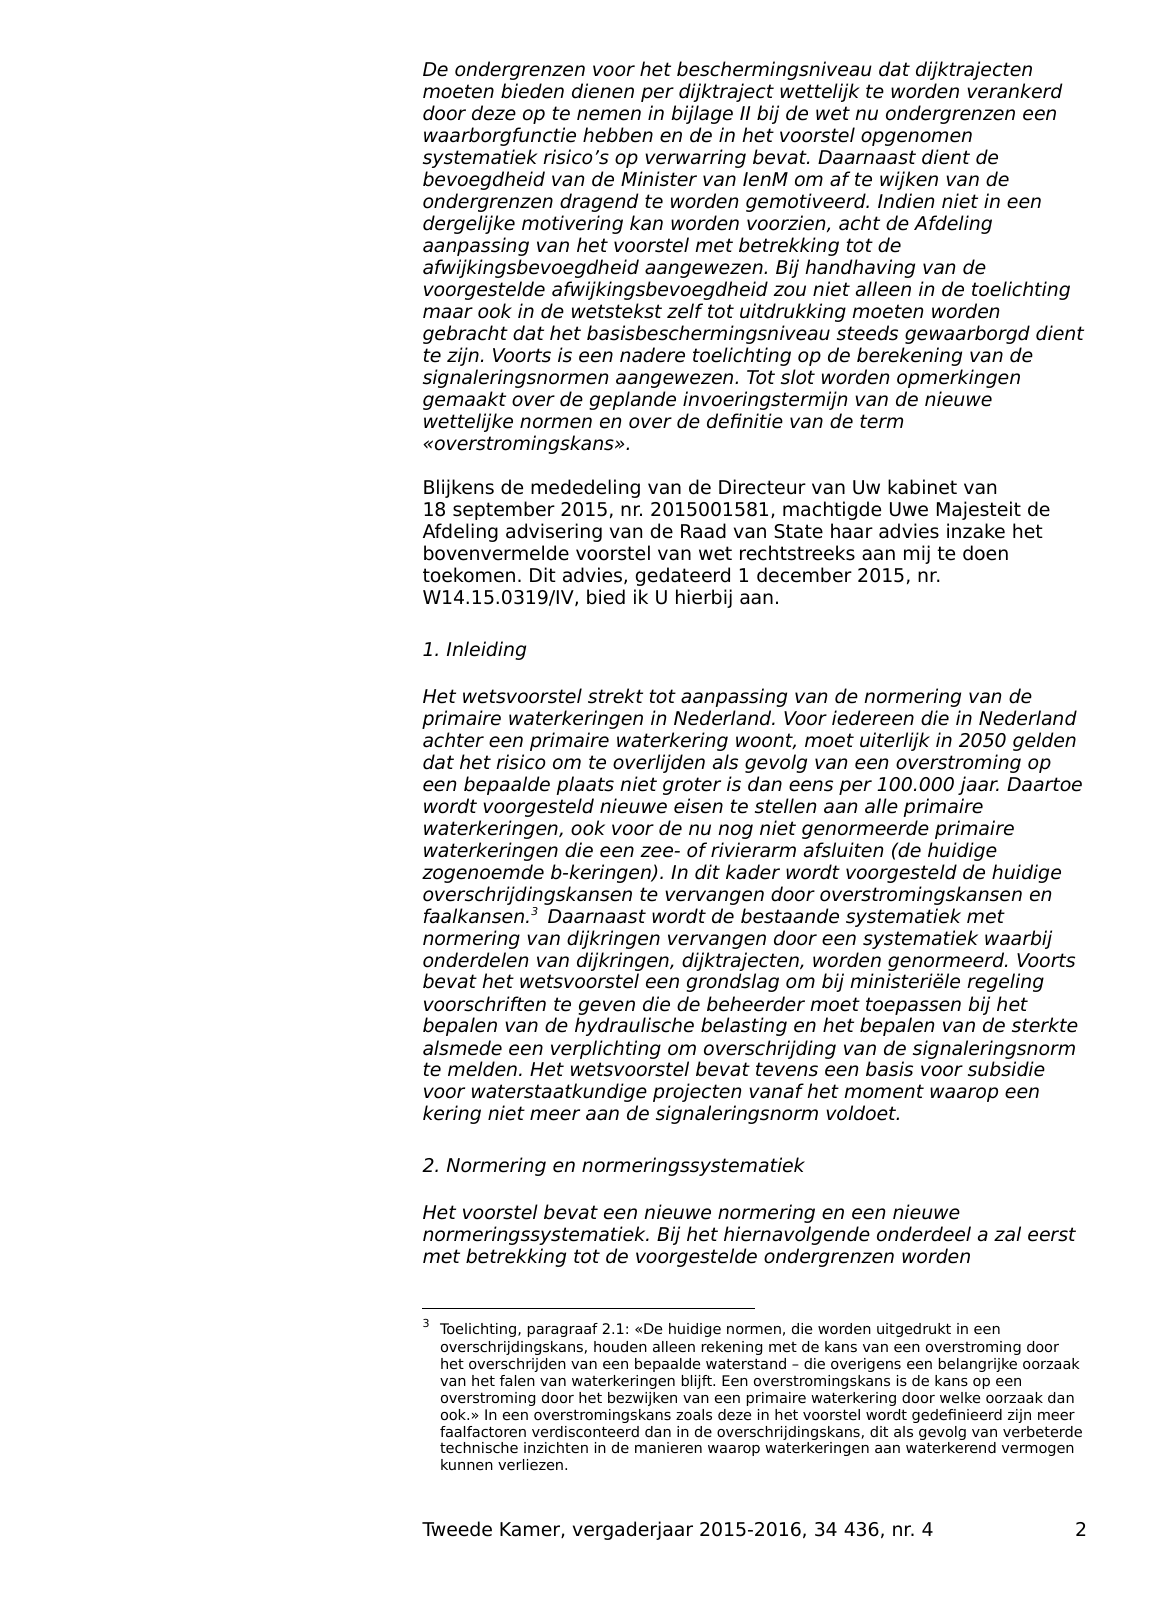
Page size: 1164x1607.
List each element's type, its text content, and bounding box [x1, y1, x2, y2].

text Het voorstel bevat een nieuwe normering en een nieuwe normeringssystematiek. Bij het hiernavolgende onderdeel a zal eerst met betrekking tot de voorgestelde ondergrenzen worden [422, 1202, 1087, 1268]
text Het wetsvoorstel strekt tot aanpassing van de normering van de primaire waterkeringen in Nederland. Voor iedereen die in Nederland achter een primaire waterkering woont, moet uiterlijk in 2050 gelden dat het risico om te overlijden als gevolg van een overstroming op een bepaalde plaats niet groter is dan eens per 100.000 jaar. Daartoe wordt voorgesteld nieuwe eisen te stellen aan alle primaire waterkeringen, ook voor de nu nog niet genormeerde primaire waterkeringen die een zee- of rivierarm afsluiten (de huidige zogenoemde b-keringen). In dit kader wordt voorgesteld de huidige overschrijdingskansen te vervangen door overstromingskansen en faalkansen. Daarnaast wordt de bestaande systematiek met normering van dijkringen vervangen door een systematiek waarbij onderdelen van dijkringen, dijktrajecten, worden genormeerd. Voorts bevat het wetsvoorstel een grondslag om bij ministeriële regeling voorschriften te geven die de beheerder moet toepassen bij het bepalen van de hydraulische belasting en het bepalen van de sterkte alsmede een verplichting om overschrijding van de signaleringsnorm te melden. Het wetsvoorstel bevat tevens een basis voor subsidie voor waterstaatkundige projecten vanaf het moment waarop een kering niet meer aan de signaleringsnorm voldoet. [422, 686, 1087, 1125]
text Toelichting, paragraaf 2.1: «De huidige normen, die worden uitgedrukt in een overschrijdingskans, houden alleen rekening met de kans van een overstroming door het overschrijden van een bepaalde waterstand – die overigens een belangrijke oorzaak van het falen van waterkeringen blijft. Een overstromingskans is de kans op een overstroming door het bezwijken van een primaire waterkering door welke oorzaak dan ook.» In een overstromingskans zoals deze in het voorstel wordt gedefinieerd zijn meer faalfactoren verdisconteerd dan in de overschrijdingskans, dit als gevolg van verbeterde technische inzichten in de manieren waarop waterkeringen aan waterkerend vermogen kunnen verliezen. [422, 1317, 1087, 1474]
text Blijkens de mededeling van de Directeur van Uw kabinet van 18 september 2015, nr. 2015001581, machtigde Uwe Majesteit de Afdeling advisering van de Raad van State haar advies inzake het bovenvermelde voorstel van wet rechtstreeks aan mij te doen toekomen. Dit advies, gedateerd 1 december 2015, nr. W14.15.0319/IV, bied ik U hierbij aan. [422, 477, 1087, 609]
text De ondergrenzen voor het beschermingsniveau dat dijktrajecten moeten bieden dienen per dijktraject wettelijk te worden verankerd door deze op te nemen in bijlage II bij de wet nu ondergrenzen een waarborgfunctie hebben en de in het voorstel opgenomen systematiek risico’s op verwarring bevat. Daarnaast dient de bevoegdheid van de Minister van IenM om af te wijken van de ondergrenzen dragend te worden gemotiveerd. Indien niet in een dergelijke motivering kan worden voorzien, acht de Afdeling aanpassing van het voorstel met betrekking tot de afwijkingsbevoegdheid aangewezen. Bij handhaving van de voorgestelde afwijkingsbevoegdheid zou niet alleen in de toelichting maar ook in de wetstekst zelf tot uitdrukking moeten worden gebracht dat het basisbeschermingsniveau steeds gewaarborgd dient te zijn. Voorts is een nadere toelichting op de berekening van de signaleringsnormen aangewezen. Tot slot worden opmerkingen gemaakt over de geplande invoeringstermijn van de nieuwe wettelijke normen en over de definitie van de term «overstromingskans». [422, 59, 1087, 455]
subtitle 2. Normering en normeringssystematiek [422, 1155, 1087, 1177]
subtitle 1. Inleiding [422, 639, 1087, 661]
